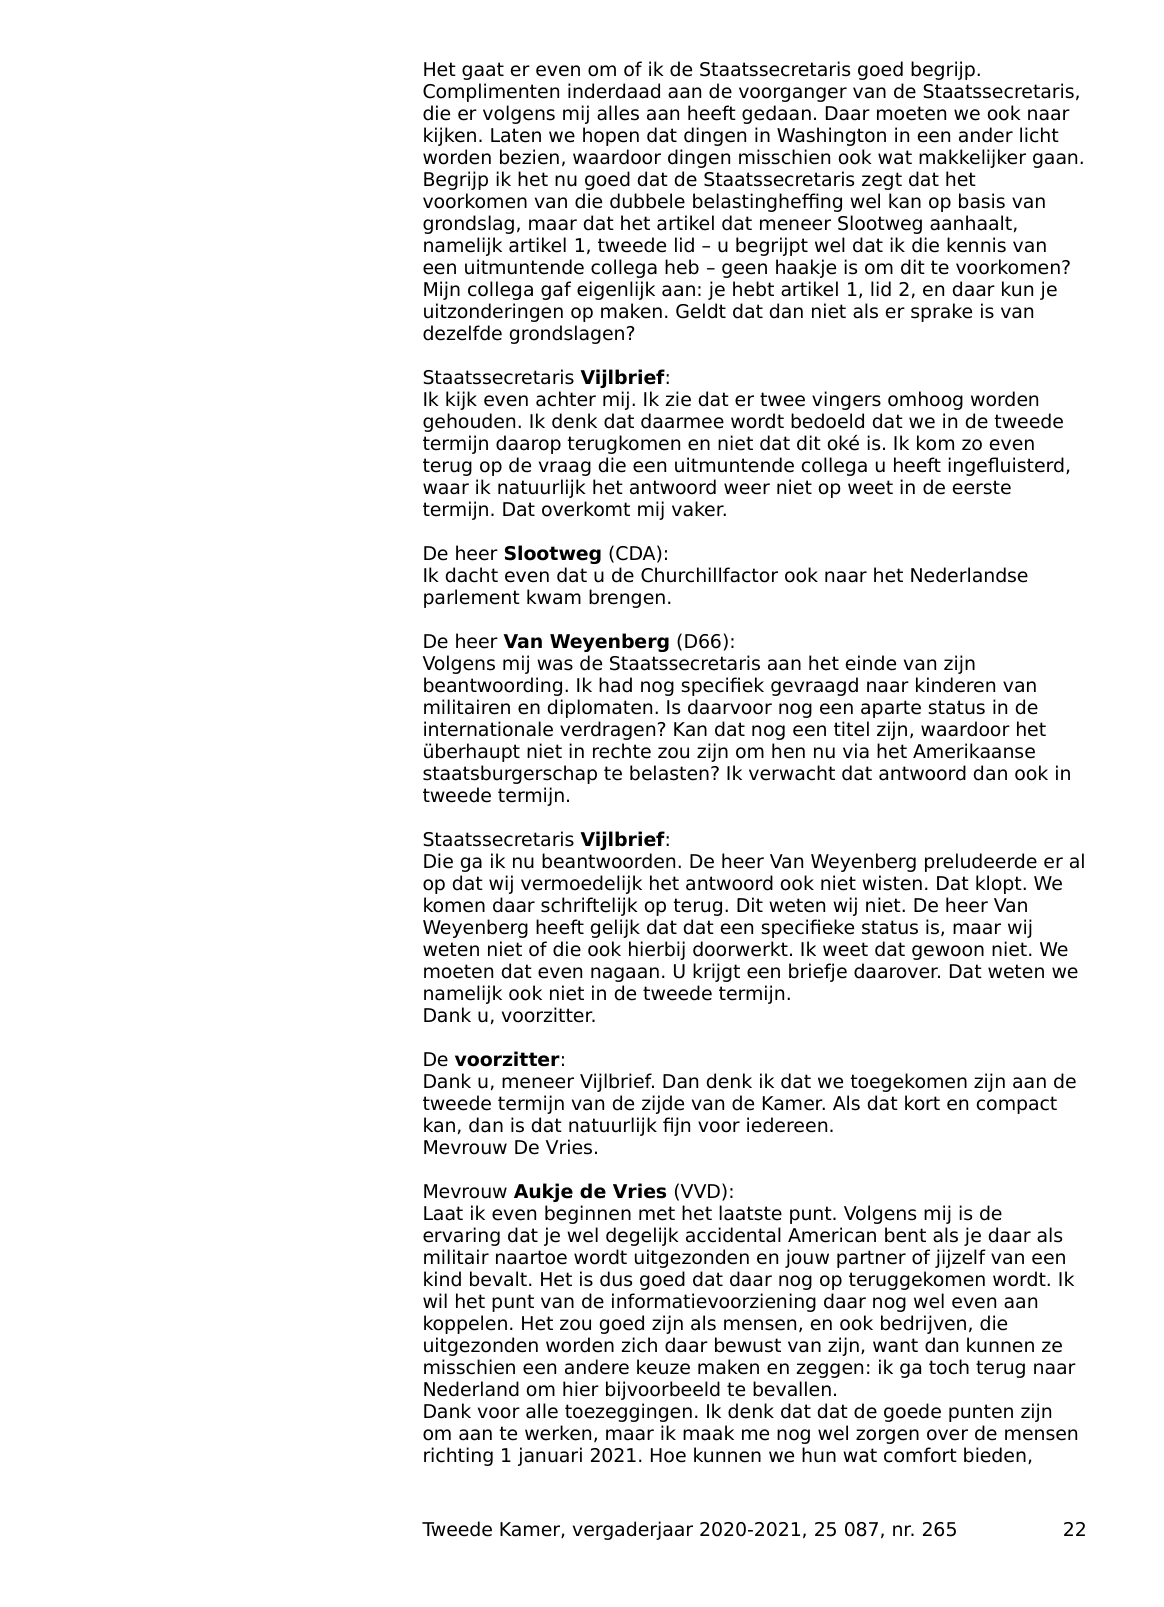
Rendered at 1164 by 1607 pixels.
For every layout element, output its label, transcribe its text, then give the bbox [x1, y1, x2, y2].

text Ik kijk even achter mij. Ik zie dat er twee vingers omhoog worden gehouden. Ik denk dat daarmee wordt bedoeld dat we in de tweede termijn daarop terugkomen en niet dat dit oké is. Ik kom zo even terug op de vraag die een uitmuntende collega u heeft ingefluisterd, waar ik natuurlijk het antwoord weer niet op weet in de eerste termijn. Dat overkomt mij vaker. [422, 389, 1087, 521]
text Dank voor alle toezeggingen. Ik denk dat dat de goede punten zijn om aan te werken, maar ik maak me nog wel zorgen over de mensen richting 1 januari 2021. Hoe kunnen we hun wat comfort bieden, [422, 1401, 1087, 1467]
text De heer Slootweg (CDA): [422, 543, 1087, 565]
text Laat ik even beginnen met het laatste punt. Volgens mij is de ervaring dat je wel degelijk accidental American bent als je daar als militair naartoe wordt uitgezonden en jouw partner of jijzelf van een kind bevalt. Het is dus goed dat daar nog op teruggekomen wordt. Ik wil het punt van de informatievoorziening daar nog wel even aan koppelen. Het zou goed zijn als mensen, en ook bedrijven, die uitgezonden worden zich daar bewust van zijn, want dan kunnen ze misschien een andere keuze maken en zeggen: ik ga toch terug naar Nederland om hier bijvoorbeeld te bevallen. [422, 1203, 1087, 1401]
text Staatssecretaris Vijlbrief: [422, 367, 1087, 389]
text Die ga ik nu beantwoorden. De heer Van Weyenberg preludeerde er al op dat wij vermoedelijk het antwoord ook niet wisten. Dat klopt. We komen daar schriftelijk op terug. Dit weten wij niet. De heer Van Weyenberg heeft gelijk dat dat een specifieke status is, maar wij weten niet of die ook hierbij doorwerkt. Ik weet dat gewoon niet. We moeten dat even nagaan. U krijgt een briefje daarover. Dat weten we namelijk ook niet in de tweede termijn. [422, 851, 1087, 1005]
text Dank u, meneer Vijlbrief. Dan denk ik dat we toegekomen zijn aan de tweede termijn van de zijde van de Kamer. Als dat kort en compact kan, dan is dat natuurlijk fijn voor iedereen. [422, 1071, 1087, 1137]
text Ik dacht even dat u de Churchillfactor ook naar het Nederlandse parlement kwam brengen. [422, 565, 1087, 609]
text Het gaat er even om of ik de Staatssecretaris goed begrijp. Complimenten inderdaad aan de voorganger van de Staatssecretaris, die er volgens mij alles aan heeft gedaan. Daar moeten we ook naar kijken. Laten we hopen dat dingen in Washington in een ander licht worden bezien, waardoor dingen misschien ook wat makkelijker gaan. Begrijp ik het nu goed dat de Staatssecretaris zegt dat het voorkomen van die dubbele belastingheffing wel kan op basis van grondslag, maar dat het artikel dat meneer Slootweg aanhaalt, namelijk artikel 1, tweede lid – u begrijpt wel dat ik die kennis van een uitmuntende collega heb – geen haakje is om dit te voorkomen? Mijn collega gaf eigenlijk aan: je hebt artikel 1, lid 2, en daar kun je uitzonderingen op maken. Geldt dat dan niet als er sprake is van dezelfde grondslagen? [422, 59, 1087, 345]
text Volgens mij was de Staatssecretaris aan het einde van zijn beantwoording. Ik had nog specifiek gevraagd naar kinderen van militairen en diplomaten. Is daarvoor nog een aparte status in de internationale verdragen? Kan dat nog een titel zijn, waardoor het überhaupt niet in rechte zou zijn om hen nu via het Amerikaanse staatsburgerschap te belasten? Ik verwacht dat antwoord dan ook in tweede termijn. [422, 653, 1087, 807]
text De voorzitter: [422, 1049, 1087, 1071]
text Staatssecretaris Vijlbrief: [422, 829, 1087, 851]
text Mevrouw Aukje de Vries (VVD): [422, 1181, 1087, 1203]
text De heer Van Weyenberg (D66): [422, 631, 1087, 653]
text Dank u, voorzitter. [422, 1005, 1087, 1027]
text Mevrouw De Vries. [422, 1137, 1087, 1159]
